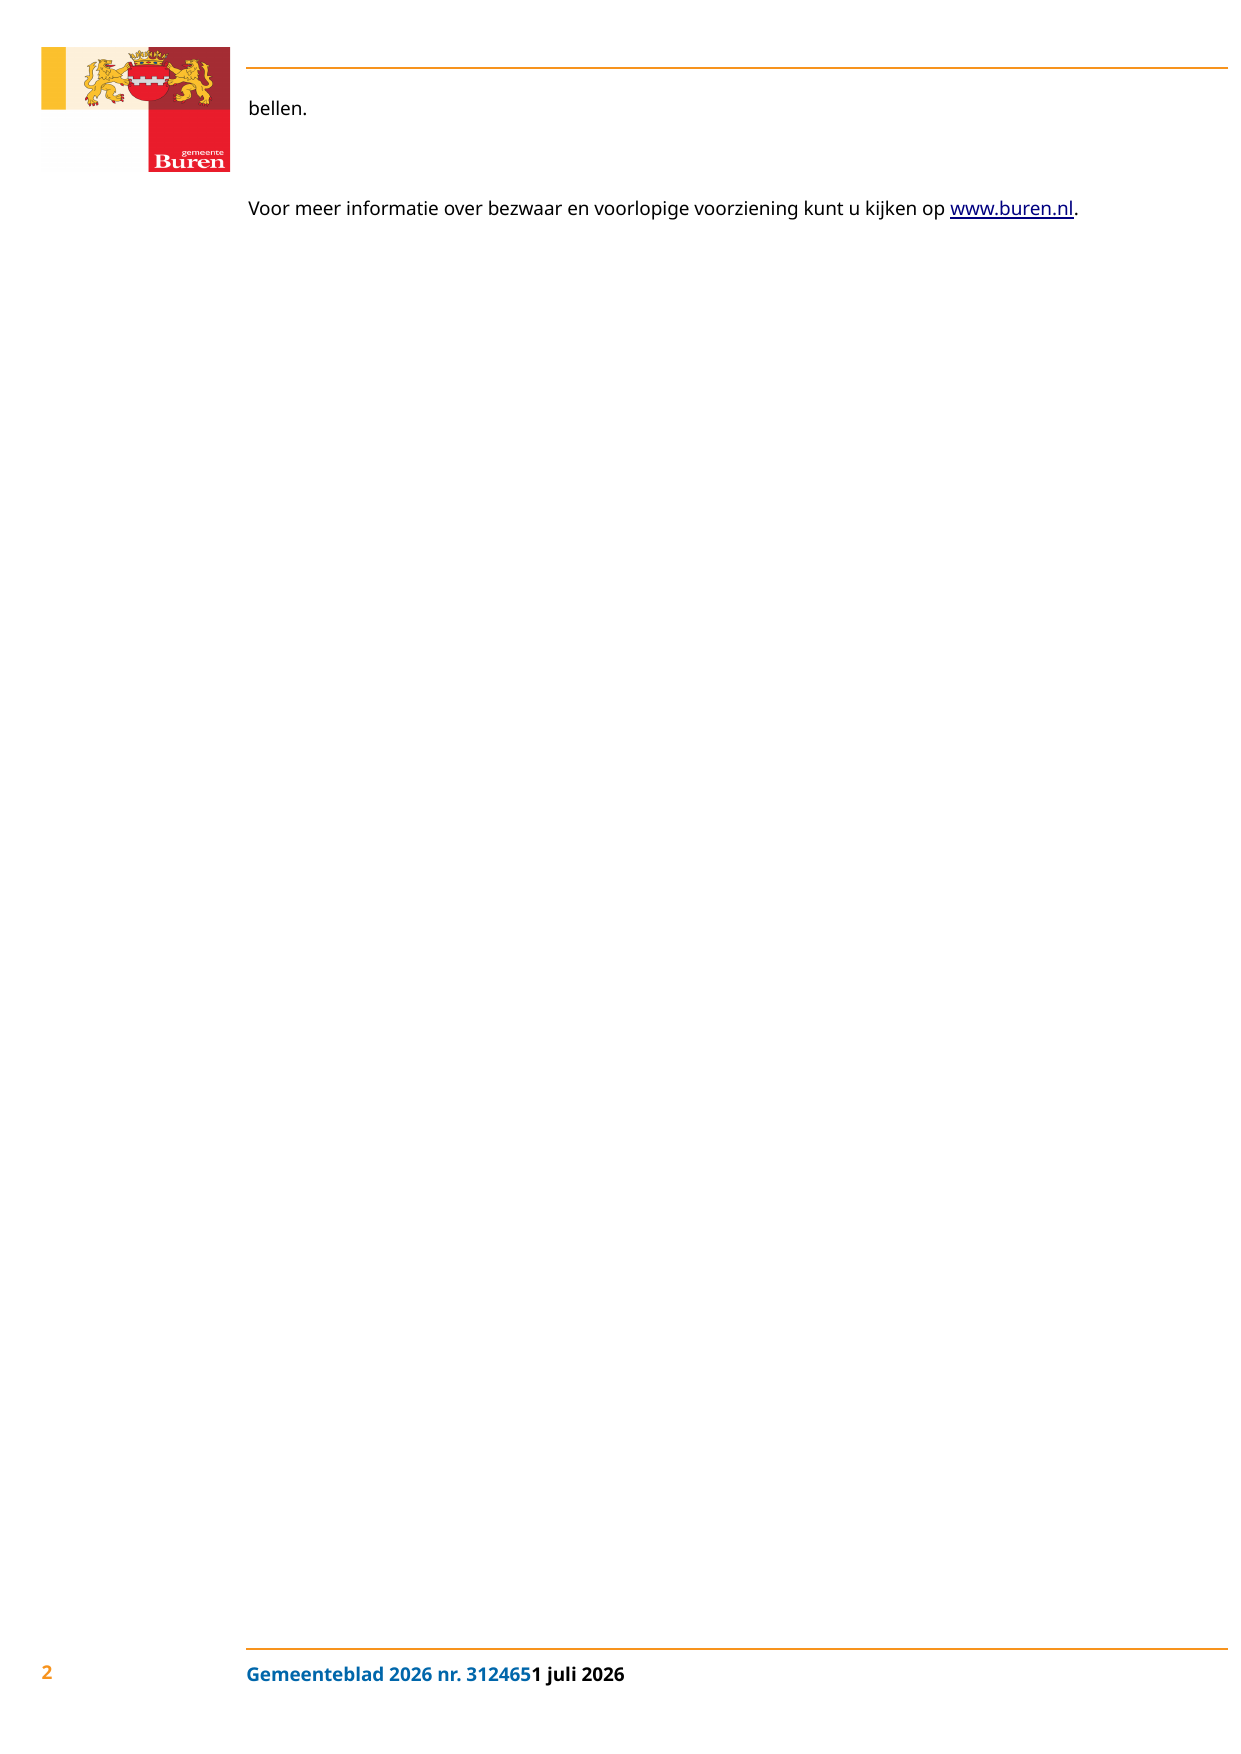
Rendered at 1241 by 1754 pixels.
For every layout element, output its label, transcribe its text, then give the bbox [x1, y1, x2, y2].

picture [41, 47, 231, 172]
text bellen. [248, 95, 1152, 121]
text Voor meer informatie over bezwaar en voorlopige voorziening kunt u kijken op www.buren.nl. [248, 196, 1152, 221]
